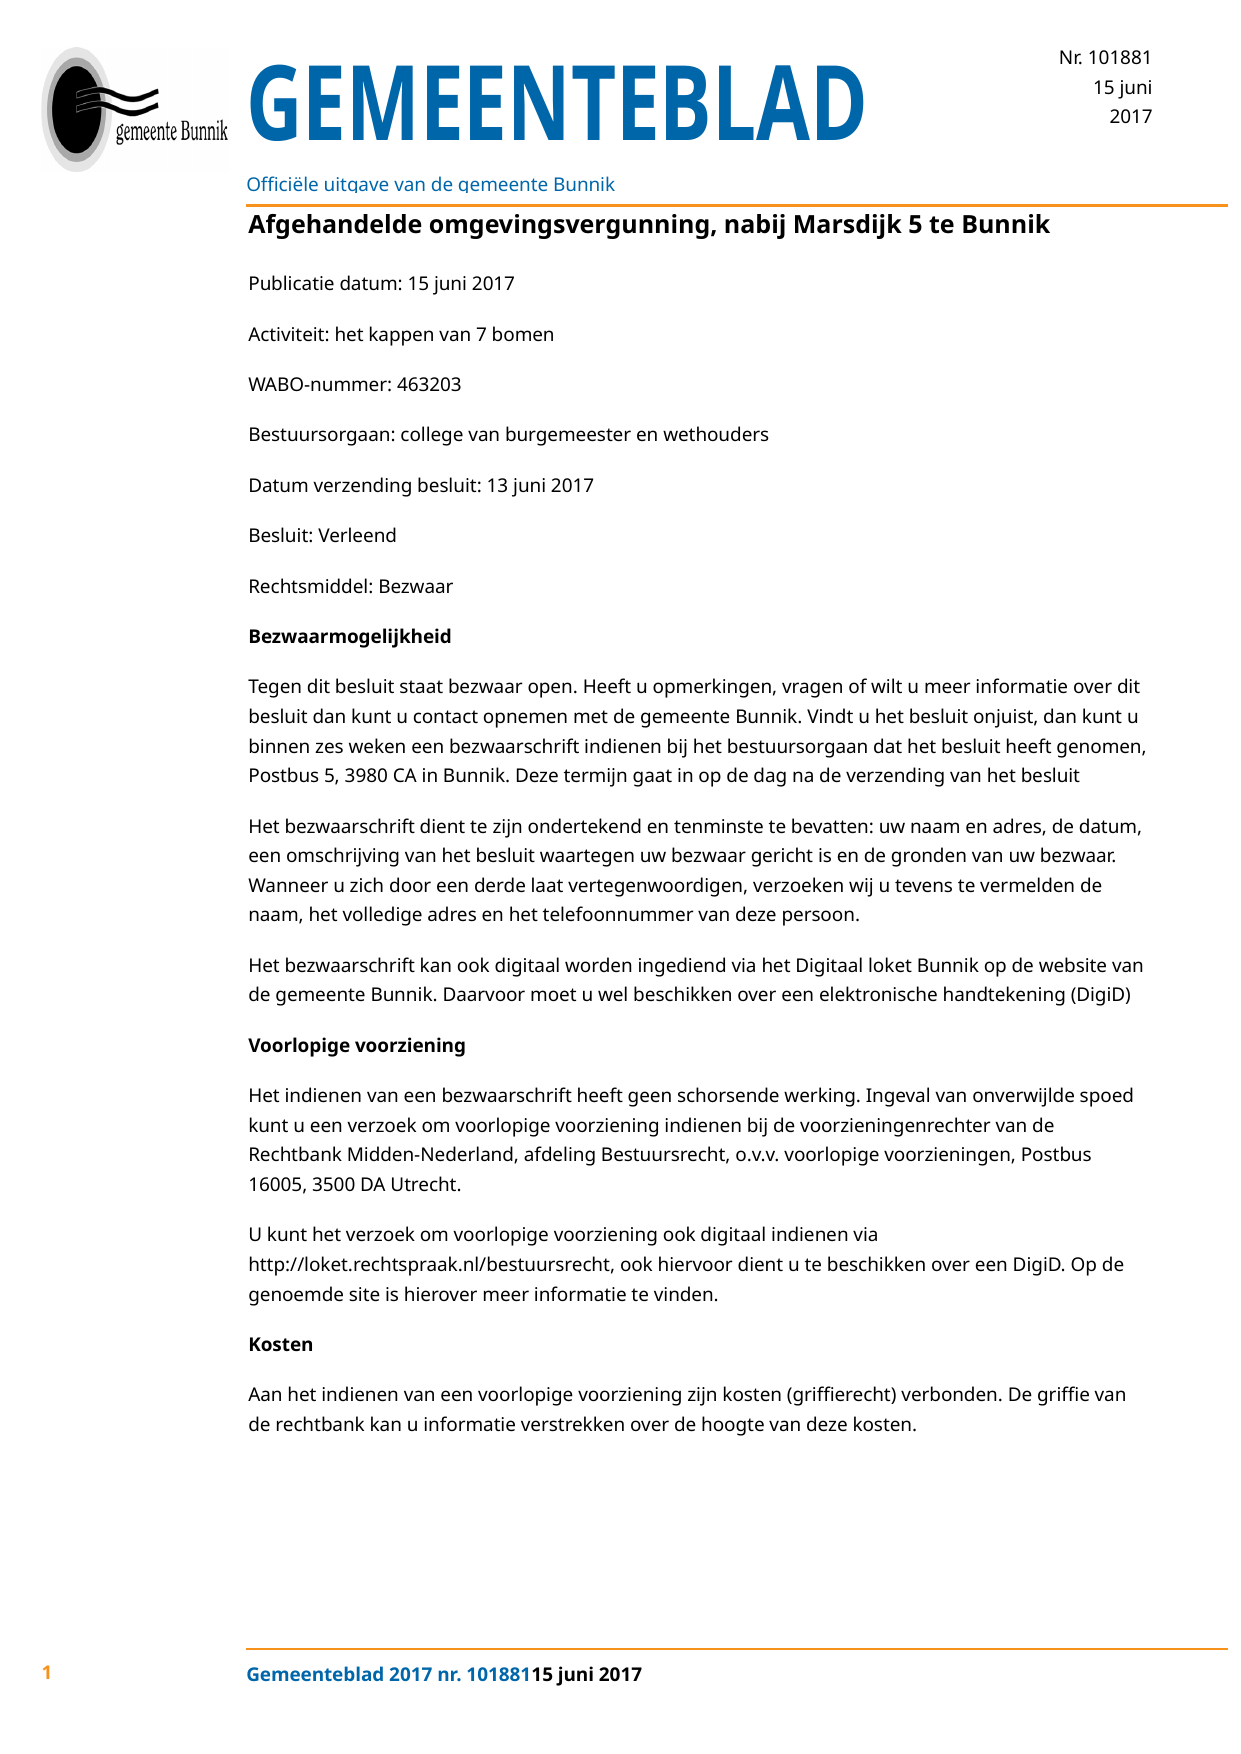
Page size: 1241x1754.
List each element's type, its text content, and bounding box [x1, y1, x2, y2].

text Het bezwaarschrift kan ook digitaal worden ingediend via het Digitaal loket Bunnik op de website van de gemeente Bunnik. Daarvoor moet u wel beschikken over een elektronische handtekening (DigiD) [248, 952, 1152, 1007]
text WABO-nummer: 463203 [248, 371, 1152, 397]
text Aan het indienen van een voorlopige voorziening zijn kosten (griffierecht) verbonden. De griffie van de rechtbank kan u informatie verstrekken over de hoogte van deze kosten. [248, 1382, 1152, 1437]
text Voorlopige voorziening [248, 1032, 1152, 1058]
text Datum verzending besluit: 13 juni 2017 [248, 472, 1152, 498]
text Publicatie datum: 15 juni 2017 [248, 270, 1152, 296]
text Bestuursorgaan: college van burgemeester en wethouders [248, 422, 1152, 447]
text Bezwaarmogelijkheid [248, 623, 1152, 649]
text Besluit: Verleend [248, 522, 1152, 548]
text Activiteit: het kappen van 7 bomen [248, 321, 1152, 346]
text Afgehandelde omgevingsvergunning, nabij Marsdijk 5 te Bunnik [248, 207, 1152, 241]
text U kunt het verzoek om voorlopige voorziening ook digitaal indienen via http://loket.rechtspraak.nl/bestuursrecht, ook hiervoor dient u te beschikken over een DigiD. Op de genoemde site is hierover meer informatie te vinden. [248, 1222, 1152, 1306]
text Tegen dit besluit staat bezwaar open. Heeft u opmerkingen, vragen of wilt u meer informatie over dit besluit dan kunt u contact opnemen met de gemeente Bunnik. Vindt u het besluit onjuist, dan kunt u binnen zes weken een bezwaarschrift indienen bij het bestuursorgaan dat het besluit heeft genomen, Postbus 5, 3980 CA in Bunnik. Deze termijn gaat in op de dag na de verzending van het besluit [248, 674, 1152, 788]
text Het bezwaarschrift dient te zijn ondertekend en tenminste te bevatten: uw naam en adres, de datum, een omschrijving van het besluit waartegen uw bezwaar gericht is en de gronden van uw bezwaar. Wanneer u zich door een derde laat vertegenwoordigen, verzoeken wij u tevens te vermelden de naam, het volledige adres en het telefoonnummer van deze persoon. [248, 813, 1152, 927]
text Het indienen van een bezwaarschrift heeft geen schorsende werking. Ingeval van onverwijlde spoed kunt u een verzoek om voorlopige voorziening indienen bij de voorzieningenrechter van de Rechtbank Midden-Nederland, afdeling Bestuursrecht, o.v.v. voorlopige voorzieningen, Postbus 16005, 3500 DA Utrecht. [248, 1082, 1152, 1197]
picture [41, 47, 231, 172]
text Kosten [248, 1331, 1152, 1357]
text Rechtsmiddel: Bezwaar [248, 573, 1152, 598]
